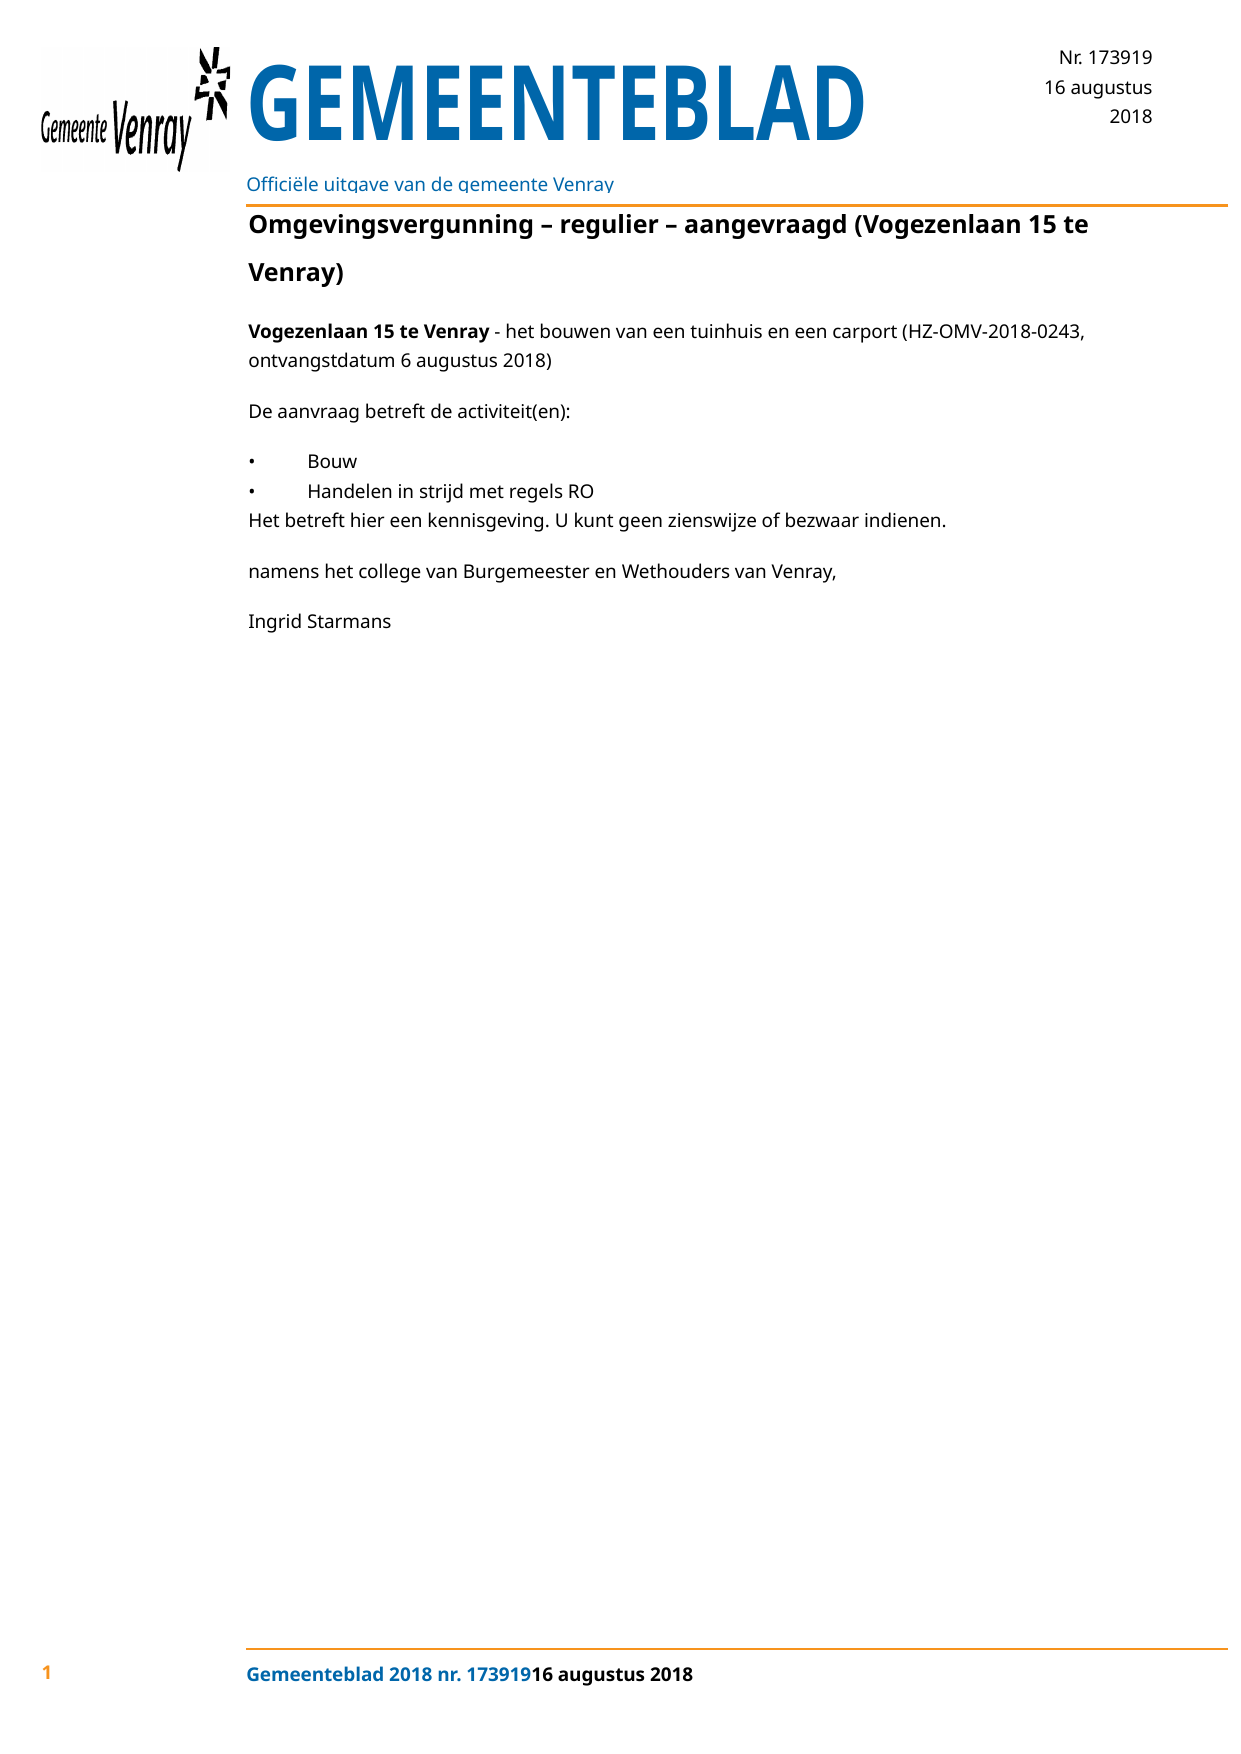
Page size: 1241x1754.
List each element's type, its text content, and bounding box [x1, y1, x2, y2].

list Handelen in strijd met regels RO [248, 478, 1152, 504]
picture [41, 47, 231, 172]
text De aanvraag betreft de activiteit(en): [248, 398, 1152, 424]
text namens het college van Burgemeester en Wethouders van Venray, [248, 558, 1152, 584]
text Ingrid Starmans [248, 608, 1152, 634]
text Het betreft hier een kennisgeving. U kunt geen zienswijze of bezwaar indienen. [248, 507, 1152, 533]
text Omgevingsvergunning – regulier – aangevraagd (Vogezenlaan 15 te Venray) [248, 207, 1152, 288]
list Bouw [248, 448, 1152, 474]
text Vogezenlaan 15 te Venray - het bouwen van een tuinhuis en een carport (HZ-OMV-2018-0243, ontvangstdatum 6 augustus 2018) [248, 318, 1152, 373]
